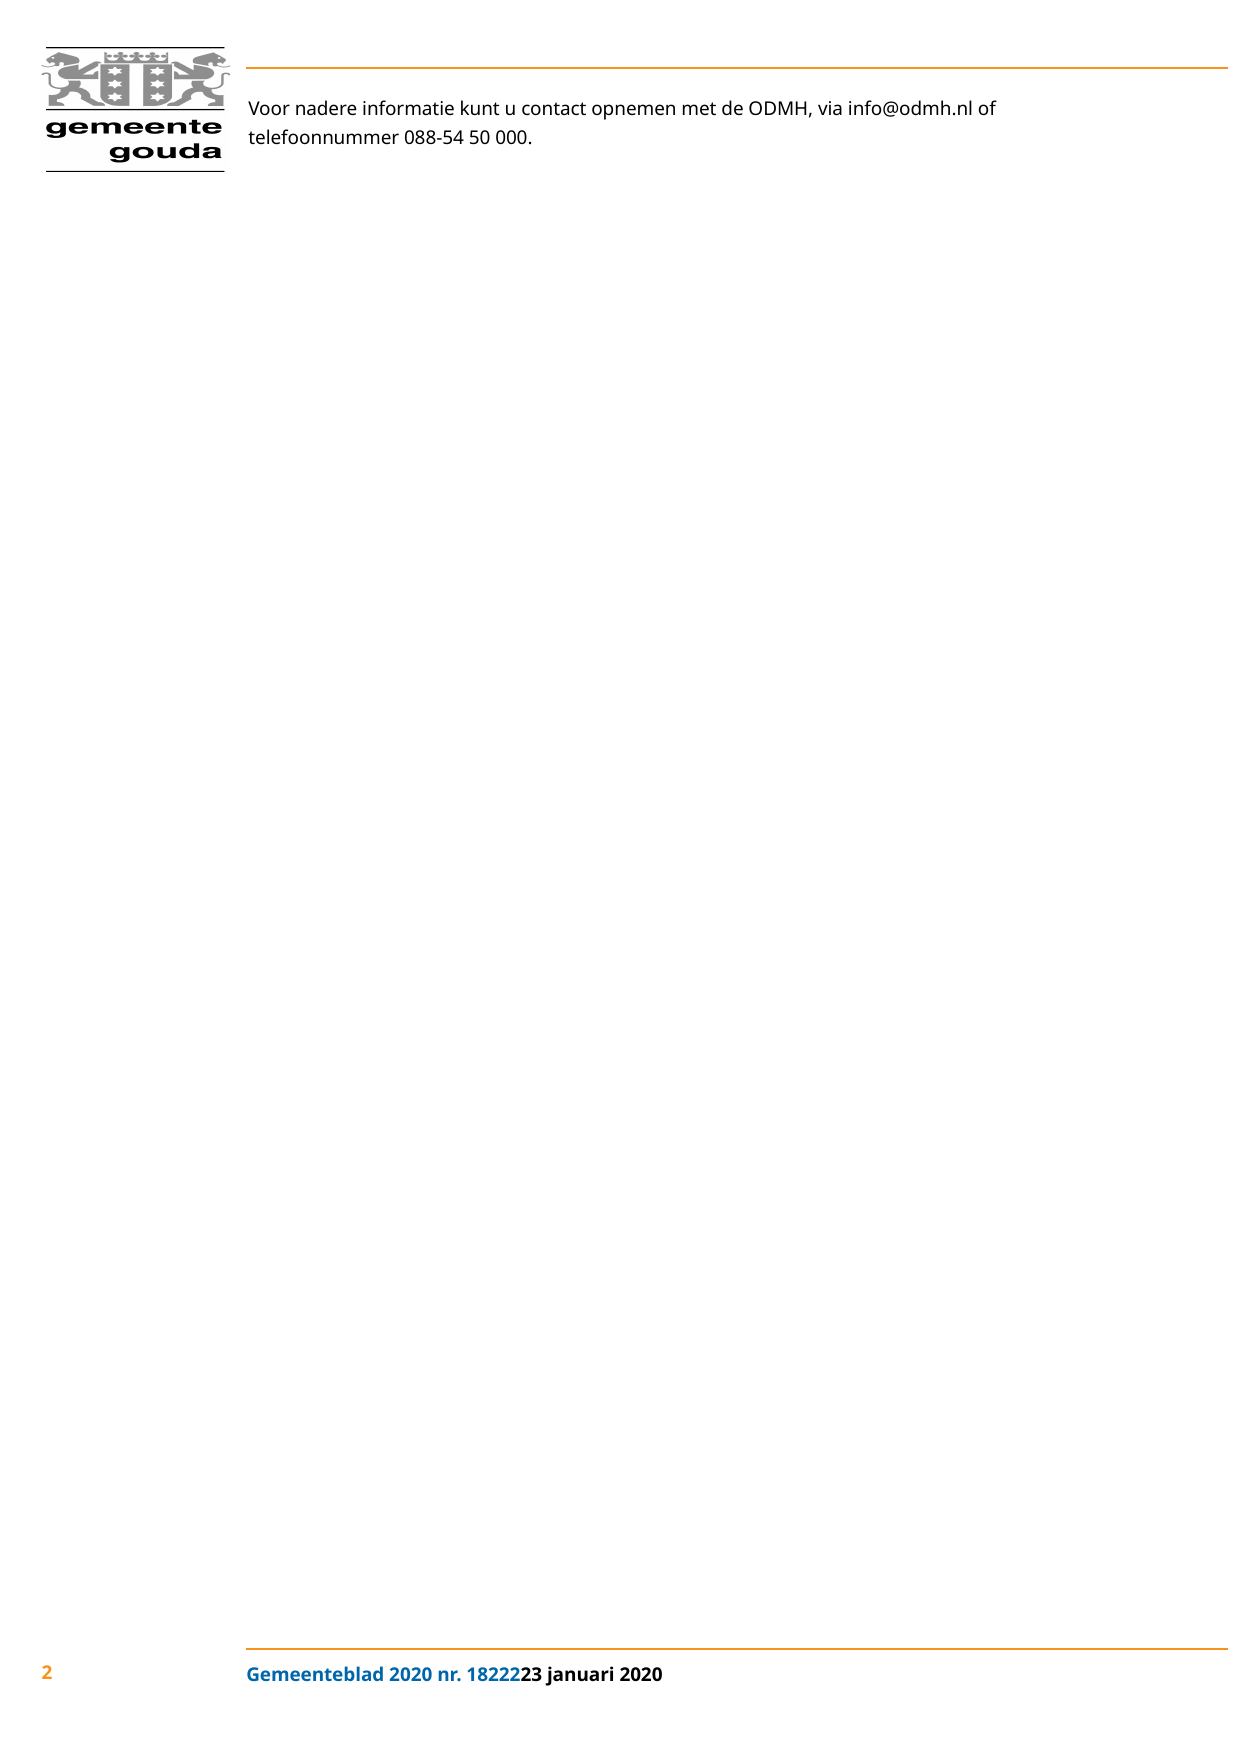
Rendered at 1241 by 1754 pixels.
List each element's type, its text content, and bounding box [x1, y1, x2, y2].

picture [41, 47, 231, 172]
text Voor nadere informatie kunt u contact opnemen met de ODMH, via info@odmh.nl of telefoonnummer 088-54 50 000. [248, 95, 1152, 150]
